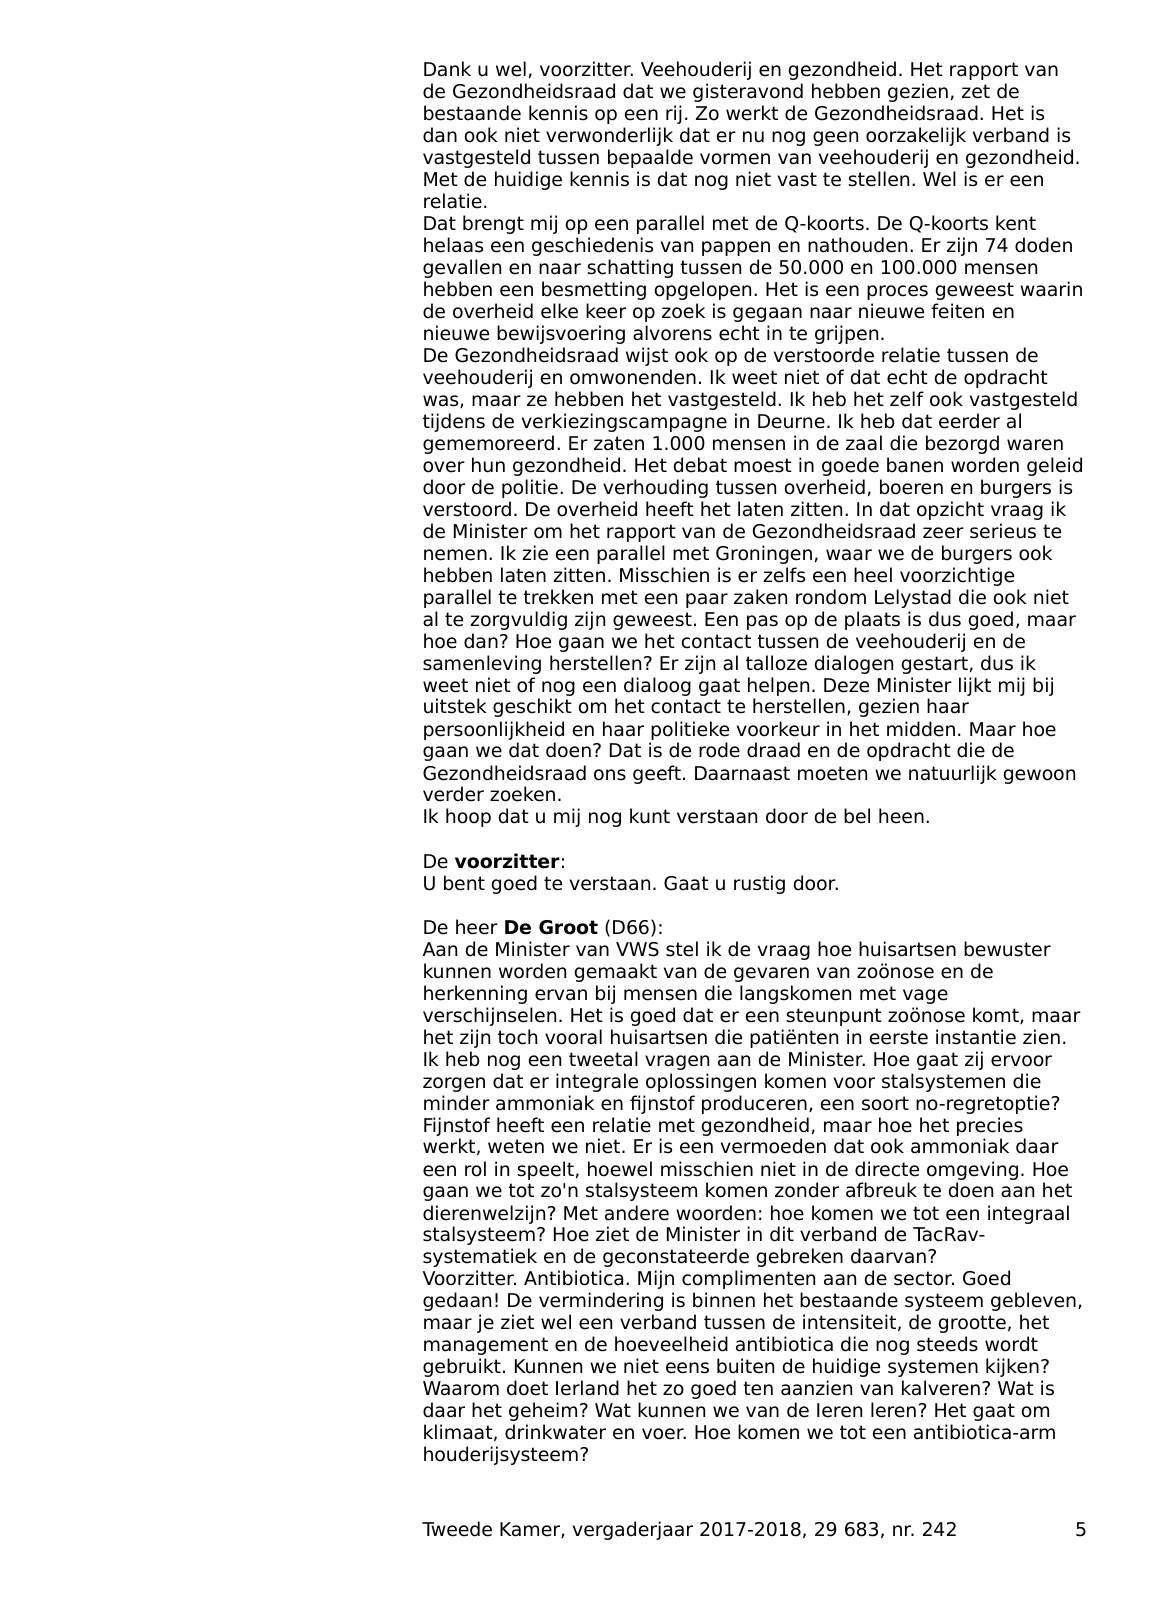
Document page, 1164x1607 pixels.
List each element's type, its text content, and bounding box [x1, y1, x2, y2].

text De voorzitter: [422, 851, 1087, 872]
text Dat brengt mij op een parallel met de Q-koorts. De Q-koorts kent helaas een geschiedenis van pappen en nathouden. Er zijn 74 doden gevallen en naar schatting tussen de 50.000 en 100.000 mensen hebben een besmetting opgelopen. Het is een proces geweest waarin de overheid elke keer op zoek is gegaan naar nieuwe feiten en nieuwe bewijsvoering alvorens echt in te grijpen. [422, 213, 1087, 345]
text Voorzitter. Antibiotica. Mijn complimenten aan de sector. Goed gedaan! De vermindering is binnen het bestaande systeem gebleven, maar je ziet wel een verband tussen de intensiteit, de grootte, het management en de hoeveelheid antibiotica die nog steeds wordt gebruikt. Kunnen we niet eens buiten de huidige systemen kijken? Waarom doet Ierland het zo goed ten aanzien van kalveren? Wat is daar het geheim? Wat kunnen we van de Ieren leren? Het gaat om klimaat, drinkwater en voer. Hoe komen we tot een antibiotica-arm houderijsysteem? [422, 1268, 1087, 1466]
text De Gezondheidsraad wijst ook op de verstoorde relatie tussen de veehouderij en omwonenden. Ik weet niet of dat echt de opdracht was, maar ze hebben het vastgesteld. Ik heb het zelf ook vastgesteld tijdens de verkiezingscampagne in Deurne. Ik heb dat eerder al gememoreerd. Er zaten 1.000 mensen in de zaal die bezorgd waren over hun gezondheid. Het debat moest in goede banen worden geleid door de politie. De verhouding tussen overheid, boeren en burgers is verstoord. De overheid heeft het laten zitten. In dat opzicht vraag ik de Minister om het rapport van de Gezondheidsraad zeer serieus te nemen. Ik zie een parallel met Groningen, waar we de burgers ook hebben laten zitten. Misschien is er zelfs een heel voorzichtige parallel te trekken met een paar zaken rondom Lelystad die ook niet al te zorgvuldig zijn geweest. Een pas op de plaats is dus goed, maar hoe dan? Hoe gaan we het contact tussen de veehouderij en de samenleving herstellen? Er zijn al talloze dialogen gestart, dus ik weet niet of nog een dialoog gaat helpen. Deze Minister lijkt mij bij uitstek geschikt om het contact te herstellen, gezien haar persoonlijkheid en haar politieke voorkeur in het midden. Maar hoe gaan we dat doen? Dat is de rode draad en de opdracht die de Gezondheidsraad ons geeft. Daarnaast moeten we natuurlijk gewoon verder zoeken. [422, 345, 1087, 806]
text U bent goed te verstaan. Gaat u rustig door. [422, 872, 1087, 894]
text De heer De Groot (D66): [422, 917, 1087, 939]
text Aan de Minister van VWS stel ik de vraag hoe huisartsen bewuster kunnen worden gemaakt van de gevaren van zoönose en de herkenning ervan bij mensen die langskomen met vage verschijnselen. Het is goed dat er een steunpunt zoönose komt, maar het zijn toch vooral huisartsen die patiënten in eerste instantie zien. [422, 939, 1087, 1048]
text Ik hoop dat u mij nog kunt verstaan door de bel heen. [422, 806, 1087, 828]
text Ik heb nog een tweetal vragen aan de Minister. Hoe gaat zij ervoor zorgen dat er integrale oplossingen komen voor stalsystemen die minder ammoniak en fijnstof produceren, een soort no-regretoptie? Fijnstof heeft een relatie met gezondheid, maar hoe het precies werkt, weten we niet. Er is een vermoeden dat ook ammoniak daar een rol in speelt, hoewel misschien niet in de directe omgeving. Hoe gaan we tot zo'n stalsysteem komen zonder afbreuk te doen aan het dierenwelzijn? Met andere woorden: hoe komen we tot een integraal stalsysteem? Hoe ziet de Minister in dit verband de TacRav-systematiek en de geconstateerde gebreken daarvan? [422, 1048, 1087, 1268]
text Dank u wel, voorzitter. Veehouderij en gezondheid. Het rapport van de Gezondheidsraad dat we gisteravond hebben gezien, zet de bestaande kennis op een rij. Zo werkt de Gezondheidsraad. Het is dan ook niet verwonderlijk dat er nu nog geen oorzakelijk verband is vastgesteld tussen bepaalde vormen van veehouderij en gezondheid. Met de huidige kennis is dat nog niet vast te stellen. Wel is er een relatie. [422, 59, 1087, 213]
